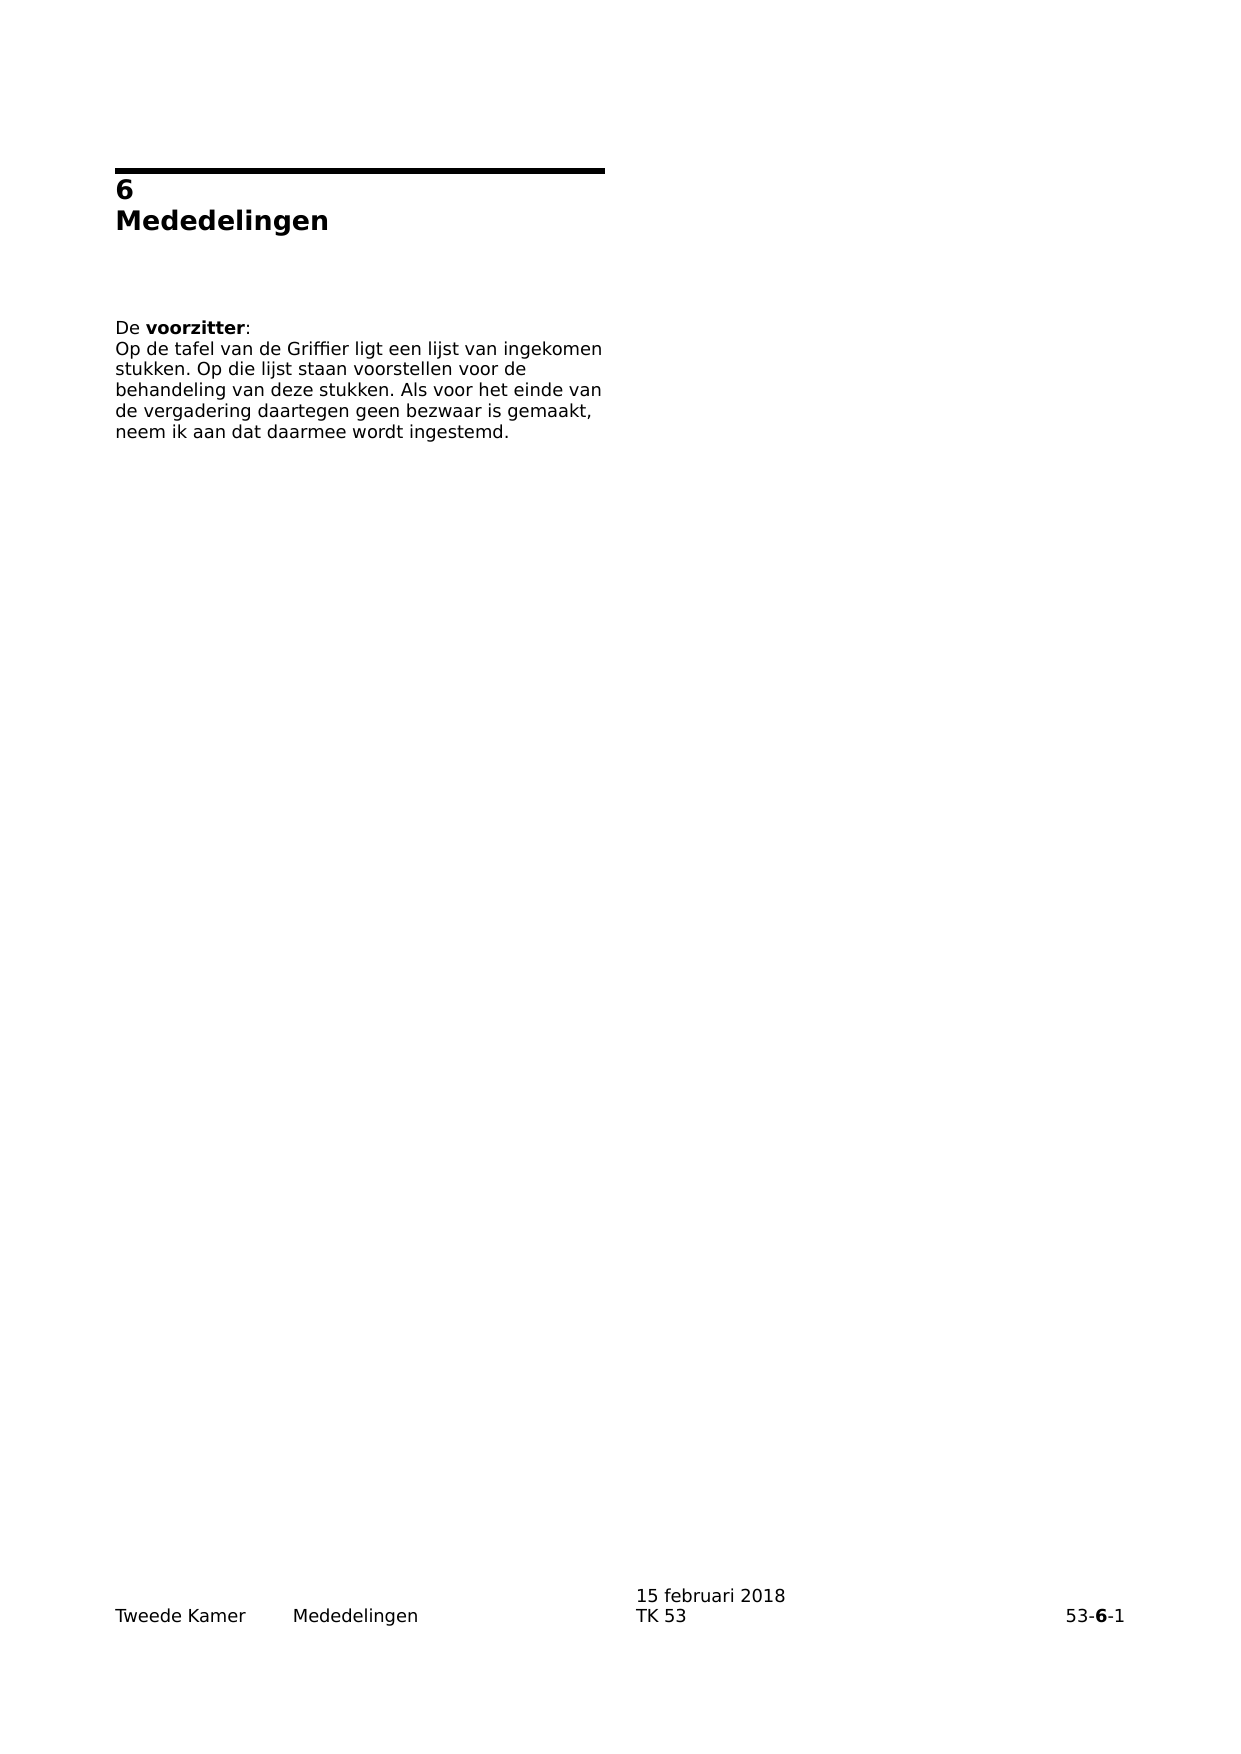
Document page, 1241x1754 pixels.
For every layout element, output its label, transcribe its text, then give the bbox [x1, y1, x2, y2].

text De voorzitter: [115, 318, 605, 338]
title 6 Mededelingen [115, 174, 605, 237]
text Op de tafel van de Griffier ligt een lijst van ingekomen stukken. Op die lijst staan voorstellen voor de behandeling van deze stukken. Als voor het einde van de vergadering daartegen geen bezwaar is gemaakt, neem ik aan dat daarmee wordt ingestemd. [115, 338, 605, 442]
